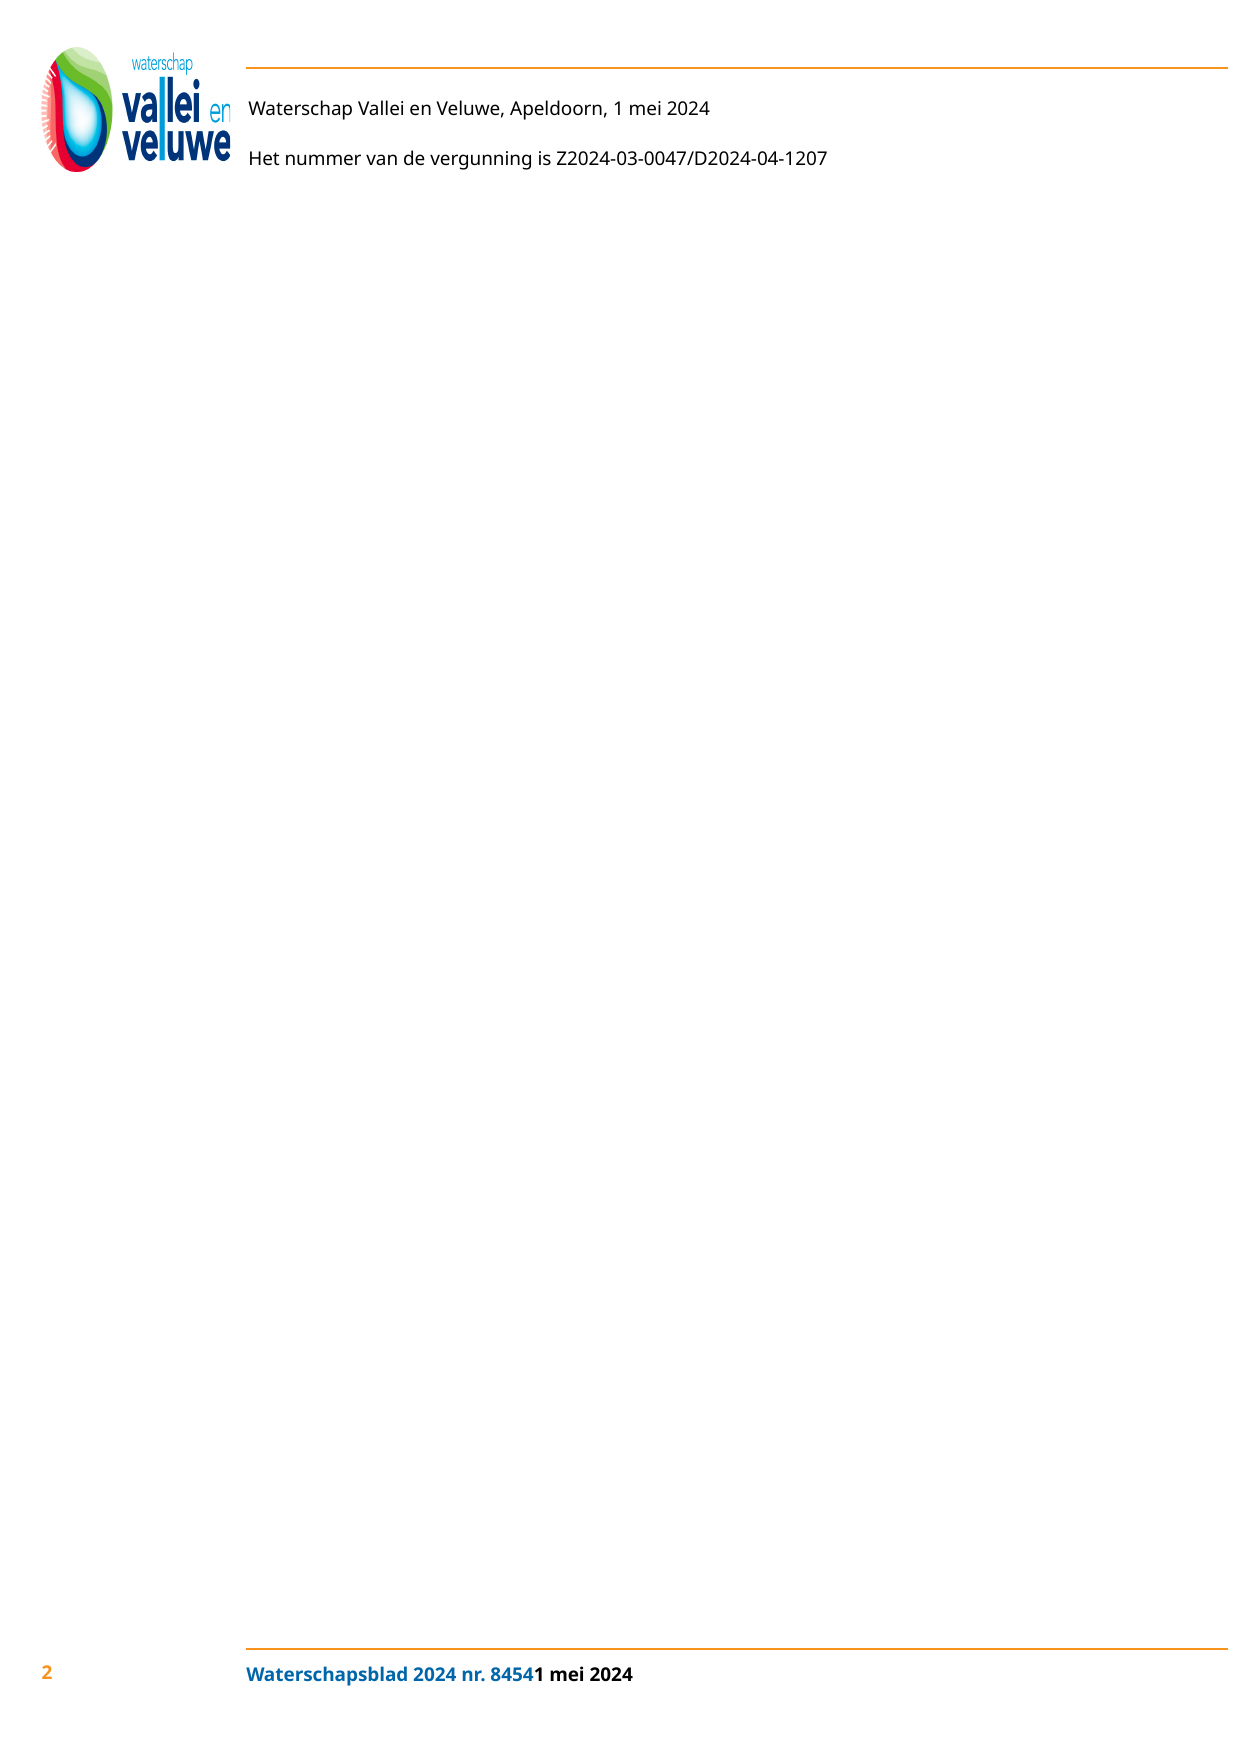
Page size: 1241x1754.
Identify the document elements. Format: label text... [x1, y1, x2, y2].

picture [41, 47, 231, 172]
text Waterschap Vallei en Veluwe, Apeldoorn, 1 mei 2024 [248, 95, 1152, 121]
text Het nummer van de vergunning is Z2024-03-0047/D2024-04-1207 [248, 145, 1152, 171]
